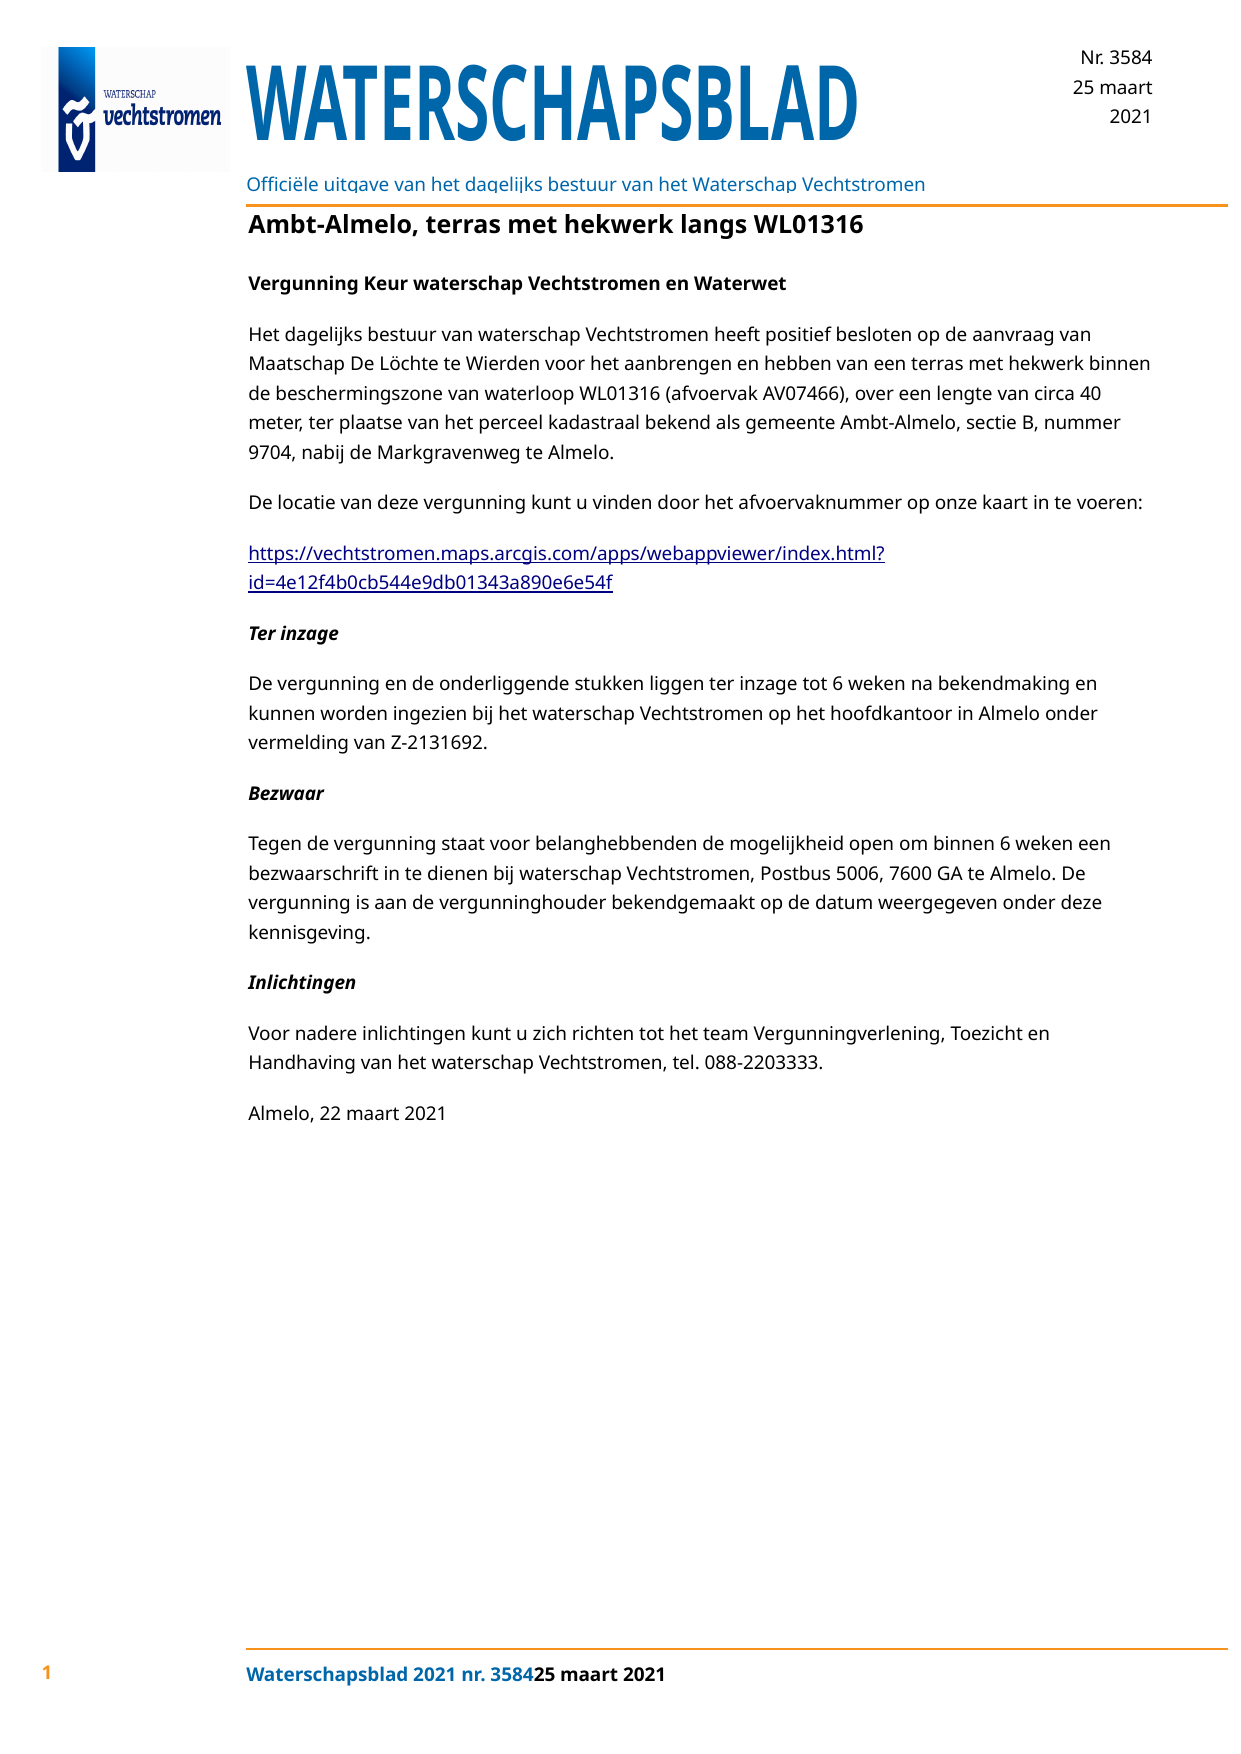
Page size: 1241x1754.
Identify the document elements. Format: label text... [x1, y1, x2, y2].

text Almelo, 22 maart 2021 [248, 1100, 1152, 1126]
text Ter inzage [248, 620, 1152, 646]
picture [41, 47, 231, 172]
text https://vechtstromen.maps.arcgis.com/apps/webappviewer/index.html?id=4e12f4b0cb544e9db01343a890e6e54f [248, 540, 1152, 595]
text De locatie van deze vergunning kunt u vinden door het afvoervaknummer op onze kaart in te voeren: [248, 489, 1152, 515]
text Ambt-Almelo, terras met hekwerk langs WL01316 [248, 207, 1152, 241]
text De vergunning en de onderliggende stukken liggen ter inzage tot 6 weken na bekendmaking en kunnen worden ingezien bij het waterschap Vechtstromen op het hoofdkantoor in Almelo onder vermelding van Z-2131692. [248, 670, 1152, 755]
text Vergunning Keur waterschap Vechtstromen en Waterwet [248, 270, 1152, 296]
text Bezwaar [248, 780, 1152, 806]
text Tegen de vergunning staat voor belanghebbenden de mogelijkheid open om binnen 6 weken een bezwaarschrift in te dienen bij waterschap Vechtstromen, Postbus 5006, 7600 GA te Almelo. De vergunning is aan de vergunninghouder bekendgemaakt op de datum weergegeven onder deze kennisgeving. [248, 830, 1152, 945]
text Voor nadere inlichtingen kunt u zich richten tot het team Vergunningverlening, Toezicht en Handhaving van het waterschap Vechtstromen, tel. 088-2203333. [248, 1020, 1152, 1075]
text Het dagelijks bestuur van waterschap Vechtstromen heeft positief besloten op de aanvraag van Maatschap De Löchte te Wierden voor het aanbrengen en hebben van een terras met hekwerk binnen de beschermingszone van waterloop WL01316 (afvoervak AV07466), over een lengte van circa 40 meter, ter plaatse van het perceel kadastraal bekend als gemeente Ambt-Almelo, sectie B, nummer 9704, nabij de Markgravenweg te Almelo. [248, 321, 1152, 465]
text Inlichtingen [248, 969, 1152, 995]
